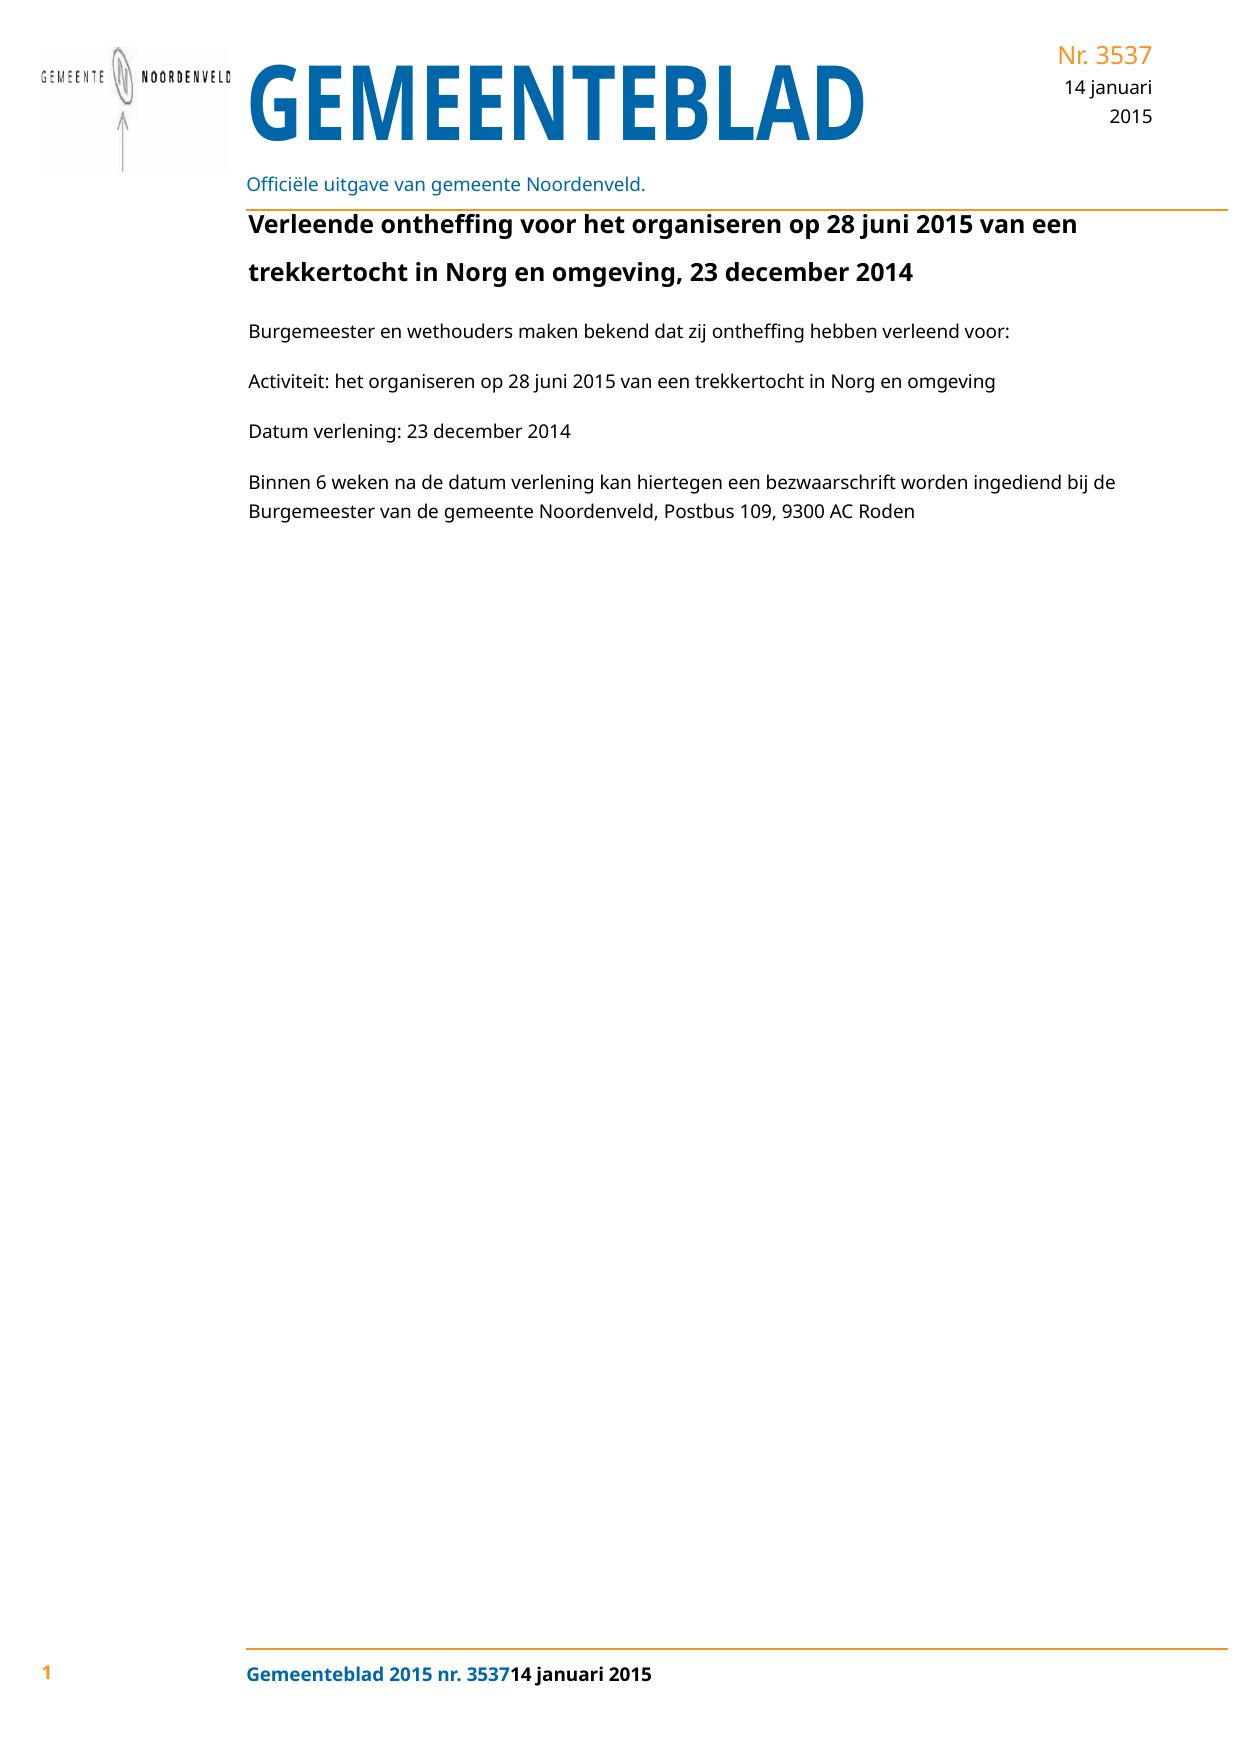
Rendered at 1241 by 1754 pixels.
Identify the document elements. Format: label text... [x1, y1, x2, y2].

picture [41, 47, 231, 172]
text Activiteit: het organiseren op 28 juni 2015 van een trekkertocht in Norg en omgeving [248, 368, 1152, 394]
text Datum verlening: 23 december 2014 [248, 419, 1152, 444]
text Burgemeester en wethouders maken bekend dat zij ontheffing hebben verleend voor: [248, 318, 1152, 344]
text Binnen 6 weken na de datum verlening kan hiertegen een bezwaarschrift worden ingediend bij de Burgemeester van de gemeente Noordenveld, Postbus 109, 9300 AC Roden [248, 469, 1152, 524]
text Verleende ontheffing voor het organiseren op 28 juni 2015 van een trekkertocht in Norg en omgeving, 23 december 2014 [248, 211, 1152, 288]
